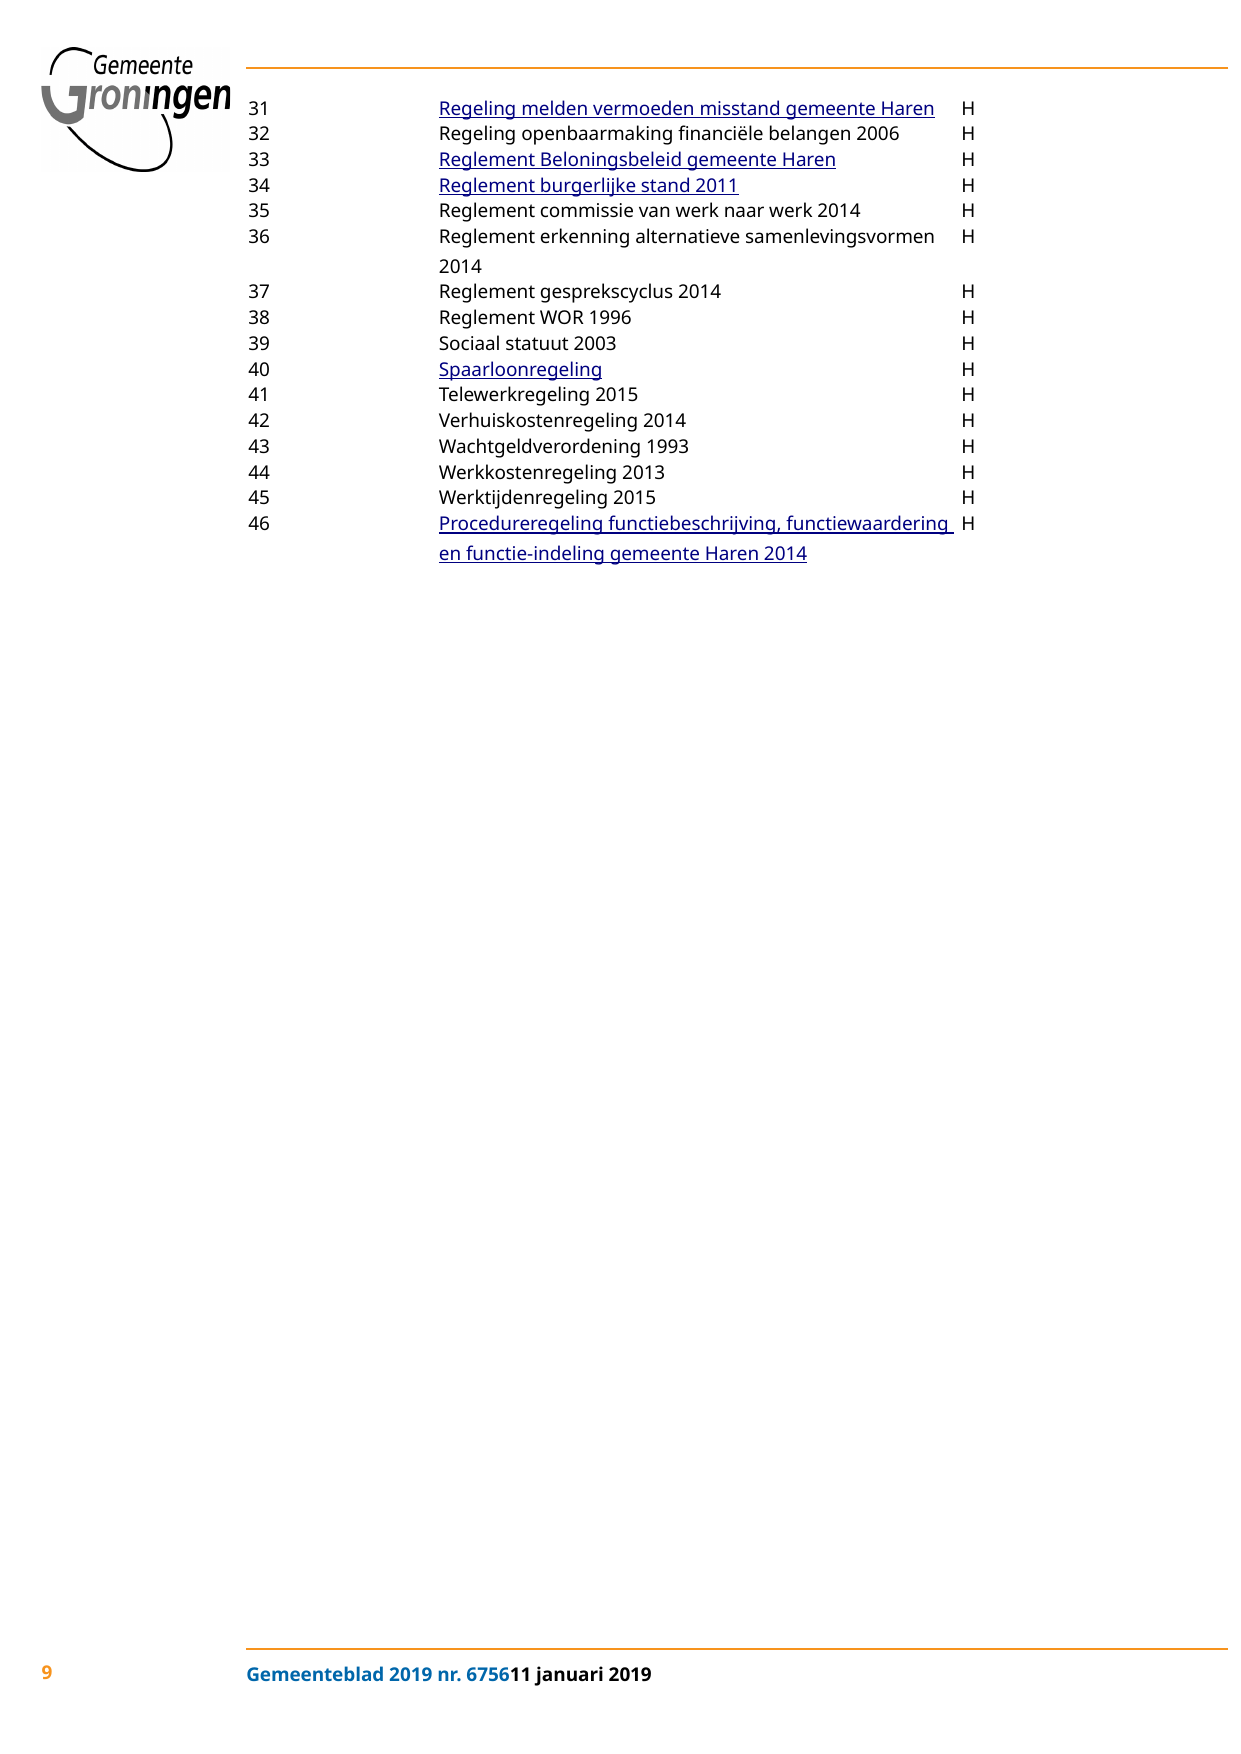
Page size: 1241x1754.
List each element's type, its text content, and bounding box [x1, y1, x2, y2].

table_cell H [961, 433, 1152, 459]
table_cell 43 [248, 433, 439, 459]
table_cell Spaarloonregeling [439, 356, 961, 382]
table_cell H [961, 330, 1152, 356]
table_cell Telewerkregeling 2015 [439, 382, 961, 407]
table_cell H [961, 146, 1152, 172]
table_cell Werkkostenregeling 2013 [439, 459, 961, 484]
table_cell Reglement WOR 1996 [439, 305, 961, 330]
table_cell Reglement Beloningsbeleid gemeente Haren [439, 146, 961, 172]
table_cell Reglement burgerlijke stand 2011 [439, 172, 961, 198]
table_cell 36 [248, 224, 439, 279]
table_cell H [961, 510, 1152, 566]
table_cell 38 [248, 305, 439, 330]
table_cell 46 [248, 510, 439, 566]
table_cell 44 [248, 459, 439, 484]
table_cell 32 [248, 121, 439, 146]
table_cell Verhuiskostenregeling 2014 [439, 408, 961, 433]
table_cell H [961, 356, 1152, 382]
table_cell Werktijdenregeling 2015 [439, 485, 961, 510]
table_cell H [961, 305, 1152, 330]
table_cell Wachtgeldverordening 1993 [439, 433, 961, 459]
table_cell H [961, 485, 1152, 510]
table_cell Procedureregeling functiebeschrijving, functiewaardering en functie-indeling gemeente Haren 2014 [439, 510, 961, 566]
table_cell 35 [248, 198, 439, 223]
table_cell 31 [248, 95, 439, 121]
table_cell 45 [248, 485, 439, 510]
table_cell 33 [248, 146, 439, 172]
table_cell H [961, 279, 1152, 304]
table_cell H [961, 172, 1152, 198]
table_cell H [961, 224, 1152, 279]
table_cell H [961, 121, 1152, 146]
table_cell Sociaal statuut 2003 [439, 330, 961, 356]
table_cell Reglement erkenning alternatieve samenlevingsvormen 2014 [439, 224, 961, 279]
table_cell 34 [248, 172, 439, 198]
table_cell H [961, 459, 1152, 484]
table_cell H [961, 95, 1152, 121]
table_cell Reglement gesprekscyclus 2014 [439, 279, 961, 304]
table_cell 40 [248, 356, 439, 382]
table_cell 41 [248, 382, 439, 407]
picture [41, 47, 231, 172]
table_cell 37 [248, 279, 439, 304]
table_cell H [961, 408, 1152, 433]
table_cell 42 [248, 408, 439, 433]
table_cell H [961, 382, 1152, 407]
table_cell Regeling melden vermoeden misstand gemeente Haren [439, 95, 961, 121]
table_cell Reglement commissie van werk naar werk 2014 [439, 198, 961, 223]
table_cell H [961, 198, 1152, 223]
table_cell 39 [248, 330, 439, 356]
table_cell Regeling openbaarmaking financiële belangen 2006 [439, 121, 961, 146]
